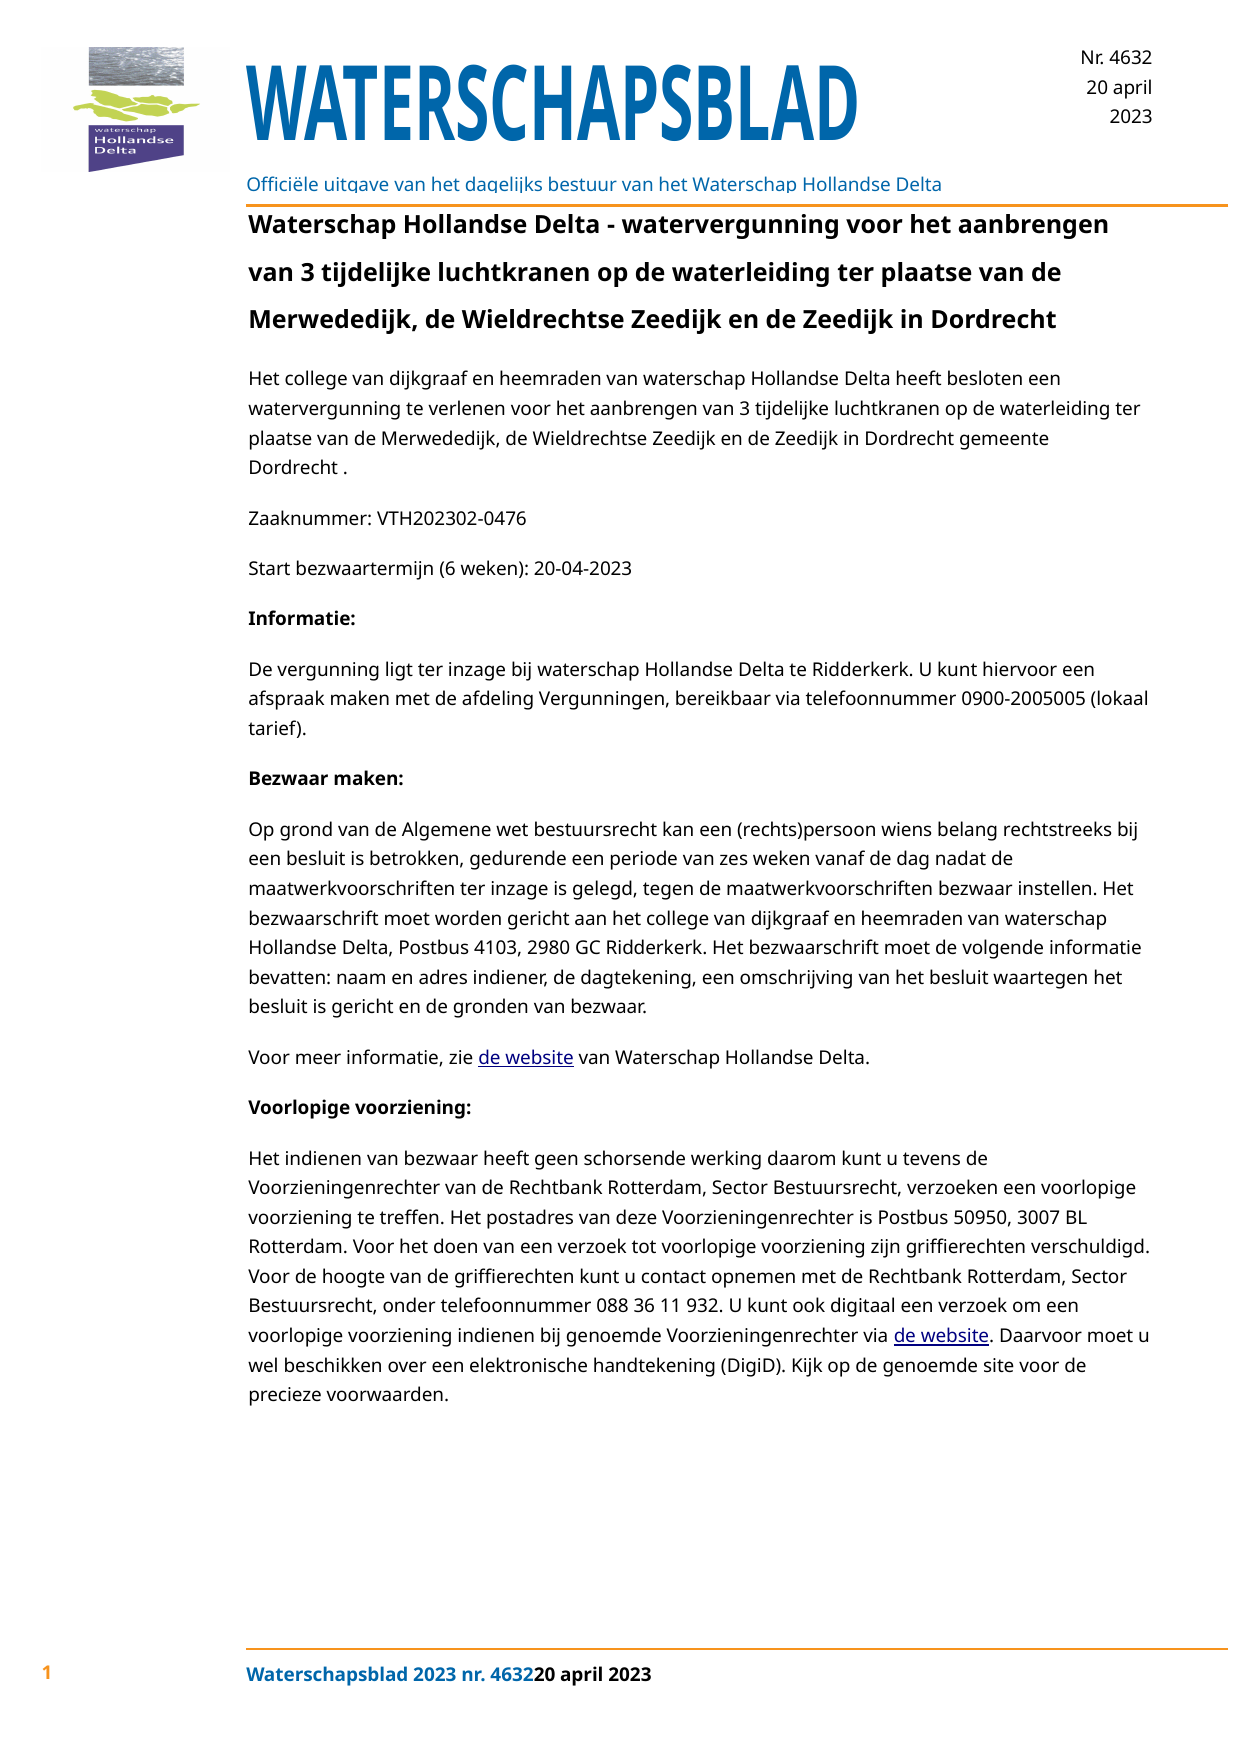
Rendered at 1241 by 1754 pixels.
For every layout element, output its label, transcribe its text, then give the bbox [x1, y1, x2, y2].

text De vergunning ligt ter inzage bij waterschap Hollandse Delta te Ridderkerk. U kunt hiervoor een afspraak maken met de afdeling Vergunningen, bereikbaar via telefoonnummer 0900-2005005 (lokaal tarief). [248, 656, 1152, 741]
text Het college van dijkgraaf en heemraden van waterschap Hollandse Delta heeft besloten een watervergunning te verlenen voor het aanbrengen van 3 tijdelijke luchtkranen op de waterleiding ter plaatse van de Merwededijk, de Wieldrechtse Zeedijk en de Zeedijk in Dordrecht gemeente Dordrecht . [248, 366, 1152, 480]
text Zaaknummer: VTH202302-0476 [248, 505, 1152, 530]
text Waterschap Hollandse Delta - watervergunning voor het aanbrengen van 3 tijdelijke luchtkranen op de waterleiding ter plaatse van de Merwededijk, de Wieldrechtse Zeedijk en de Zeedijk in Dordrecht [248, 207, 1152, 336]
text Voor meer informatie, zie de website van Waterschap Hollandse Delta. [248, 1044, 1152, 1069]
text Voorlopige voorziening: [248, 1094, 1152, 1120]
text Start bezwaartermijn (6 weken): 20-04-2023 [248, 555, 1152, 581]
text Op grond van de Algemene wet bestuursrecht kan een (rechts)persoon wiens belang rechtstreeks bij een besluit is betrokken, gedurende een periode van zes weken vanaf de dag nadat de maatwerkvoorschriften ter inzage is gelegd, tegen de maatwerkvoorschriften bezwaar instellen. Het bezwaarschrift moet worden gericht aan het college van dijkgraaf en heemraden van waterschap Hollandse Delta, Postbus 4103, 2980 GC Ridderkerk. Het bezwaarschrift moet de volgende informatie bevatten: naam en adres indiener, de dagtekening, een omschrijving van het besluit waartegen het besluit is gericht en de gronden van bezwaar. [248, 816, 1152, 1019]
picture [41, 47, 231, 172]
text Bezwaar maken: [248, 766, 1152, 791]
text Informatie: [248, 606, 1152, 631]
text Het indienen van bezwaar heeft geen schorsende werking daarom kunt u tevens de Voorzieningenrechter van de Rechtbank Rotterdam, Sector Bestuursrecht, verzoeken een voorlopige voorziening te treffen. Het postadres van deze Voorzieningenrechter is Postbus 50950, 3007 BL Rotterdam. Voor het doen van een verzoek tot voorlopige voorziening zijn griffierechten verschuldigd. Voor de hoogte van de griffierechten kunt u contact opnemen met de Rechtbank Rotterdam, Sector Bestuursrecht, onder telefoonnummer 088 36 11 932. U kunt ook digitaal een verzoek om een voorlopige voorziening indienen bij genoemde Voorzieningenrechter via de website. Daarvoor moet u wel beschikken over een elektronische handtekening (DigiD). Kijk op de genoemde site voor de precieze voorwaarden. [248, 1145, 1152, 1407]
